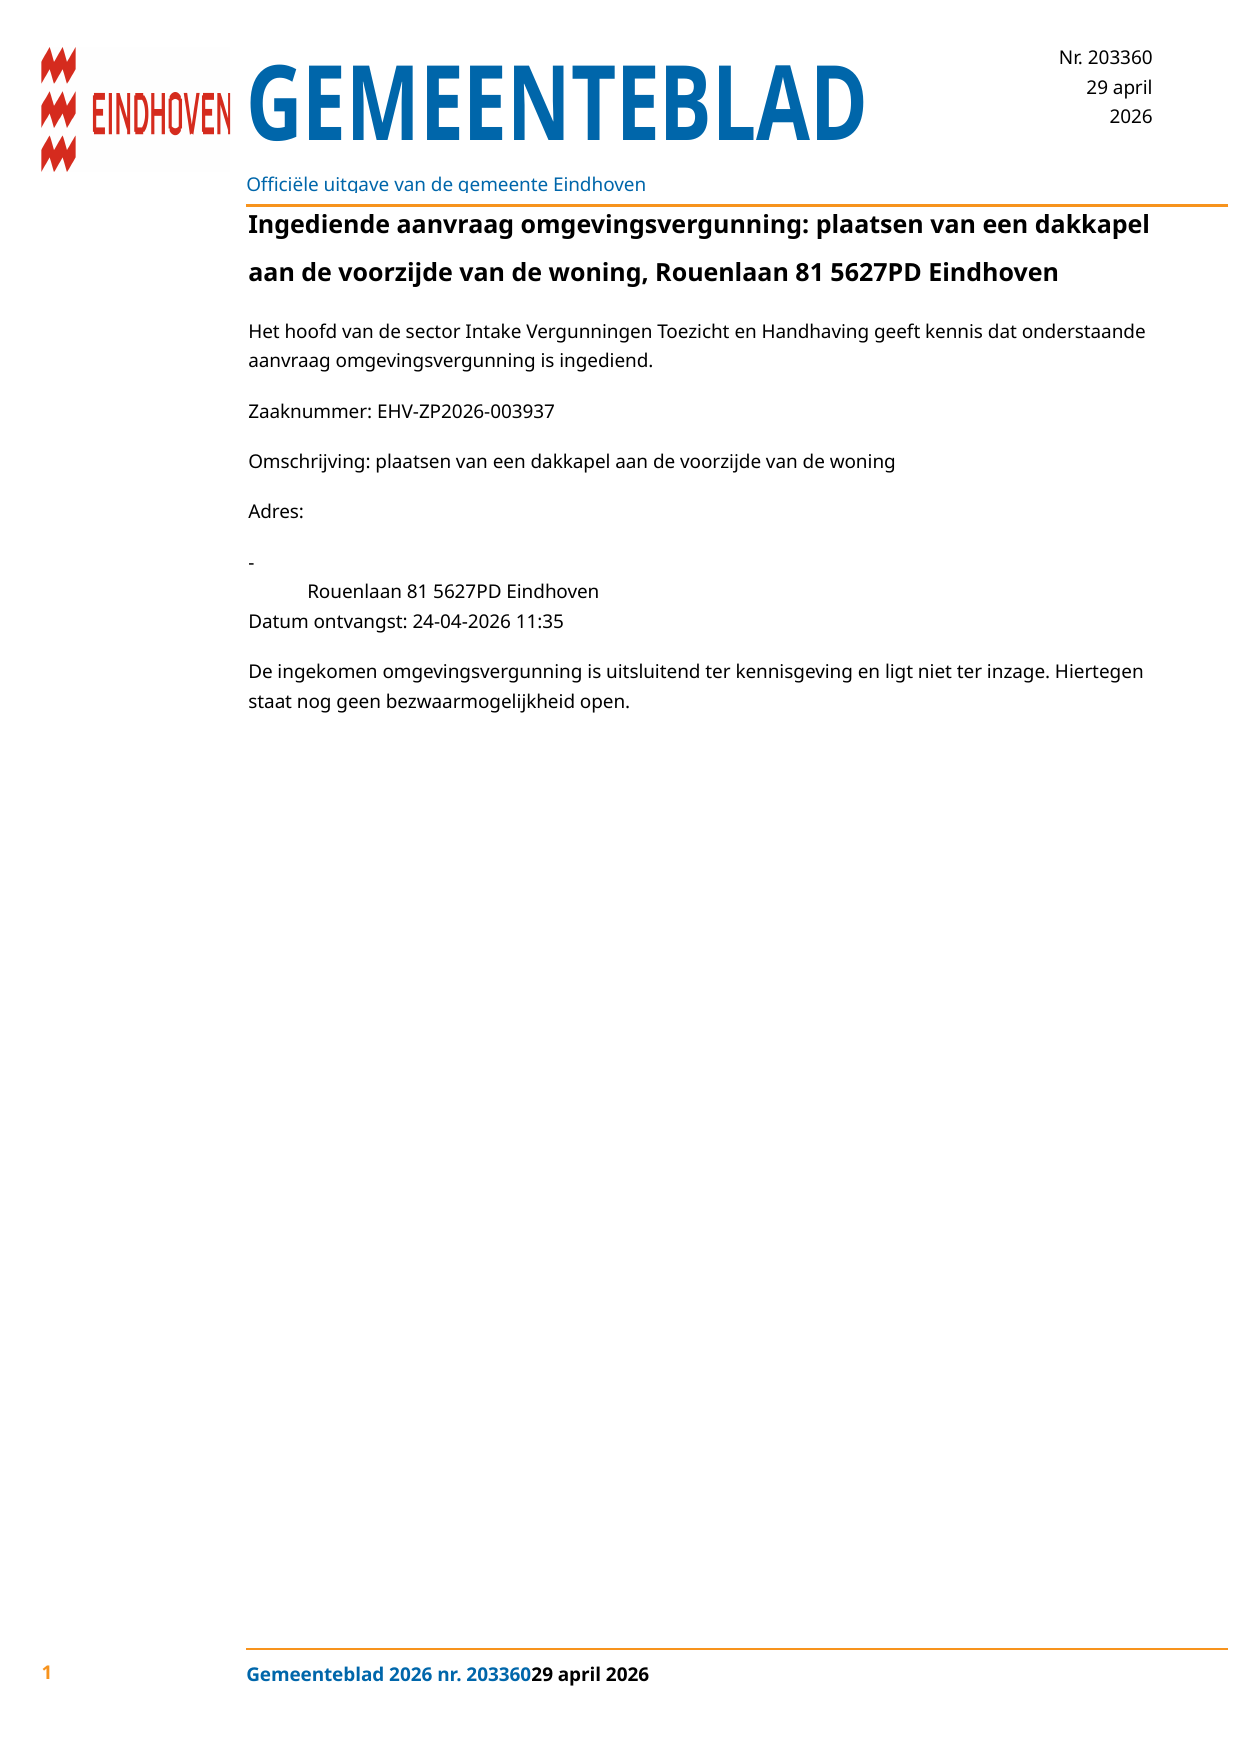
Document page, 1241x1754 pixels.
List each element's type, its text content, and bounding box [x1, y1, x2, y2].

text Zaaknummer: EHV-ZP2026-003937 [248, 398, 1152, 424]
text Ingediende aanvraag omgevingsvergunning: plaatsen van een dakkapel aan de voorzijde van de woning, Rouenlaan 81 5627PD Eindhoven [248, 207, 1152, 288]
picture [41, 47, 231, 172]
list Rouenlaan 81 5627PD Eindhoven [248, 579, 1152, 604]
text Het hoofd van de sector Intake Vergunningen Toezicht en Handhaving geeft kennis dat onderstaande aanvraag omgevingsvergunning is ingediend. [248, 318, 1152, 373]
text Datum ontvangst: 24-04-2026 11:35 [248, 608, 1152, 634]
text De ingekomen omgevingsvergunning is uitsluitend ter kennisgeving en ligt niet ter inzage. Hiertegen staat nog geen bezwaarmogelijkheid open. [248, 659, 1152, 714]
text Adres: [248, 499, 1152, 524]
text Omschrijving: plaatsen van een dakkapel aan de voorzijde van de woning [248, 448, 1152, 474]
